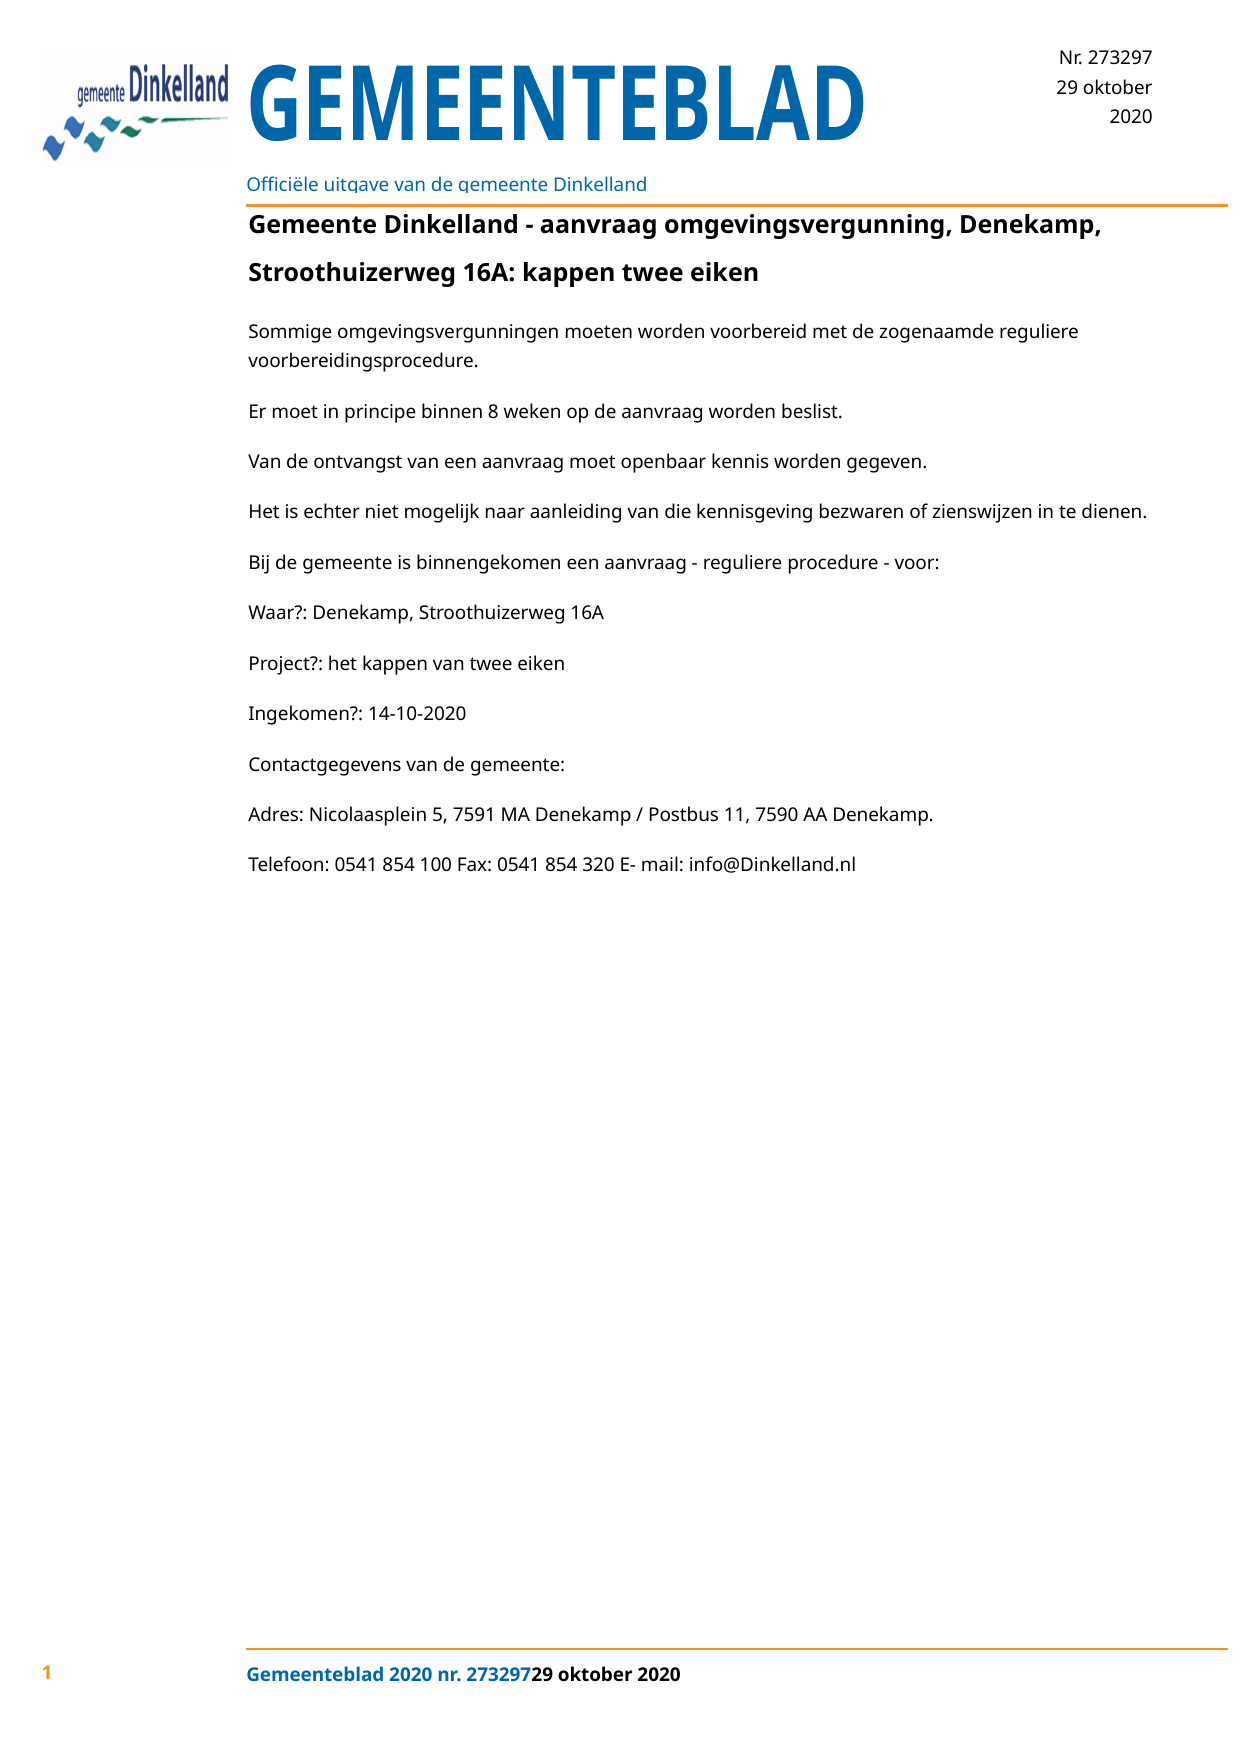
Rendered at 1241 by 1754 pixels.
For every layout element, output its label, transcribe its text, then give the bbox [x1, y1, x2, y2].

picture [41, 47, 231, 172]
text Telefoon: 0541 854 100 Fax: 0541 854 320 E- mail: info@Dinkelland.nl [248, 852, 1152, 877]
text Gemeente Dinkelland - aanvraag omgevingsvergunning, Denekamp, Stroothuizerweg 16A: kappen twee eiken [248, 207, 1152, 288]
text Contactgegevens van de gemeente: [248, 751, 1152, 777]
text Van de ontvangst van een aanvraag moet openbaar kennis worden gegeven. [248, 448, 1152, 474]
text Er moet in principe binnen 8 weken op de aanvraag worden beslist. [248, 398, 1152, 424]
text Project?: het kappen van twee eiken [248, 650, 1152, 676]
text Bij de gemeente is binnengekomen een aanvraag - reguliere procedure - voor: [248, 549, 1152, 575]
text Het is echter niet mogelijk naar aanleiding van die kennisgeving bezwaren of zienswijzen in te dienen. [248, 499, 1152, 524]
text Ingekomen?: 14-10-2020 [248, 700, 1152, 726]
text Adres: Nicolaasplein 5, 7591 MA Denekamp / Postbus 11, 7590 AA Denekamp. [248, 801, 1152, 827]
text Sommige omgevingsvergunningen moeten worden voorbereid met de zogenaamde reguliere voorbereidingsprocedure. [248, 318, 1152, 373]
text Waar?: Denekamp, Stroothuizerweg 16A [248, 599, 1152, 625]
